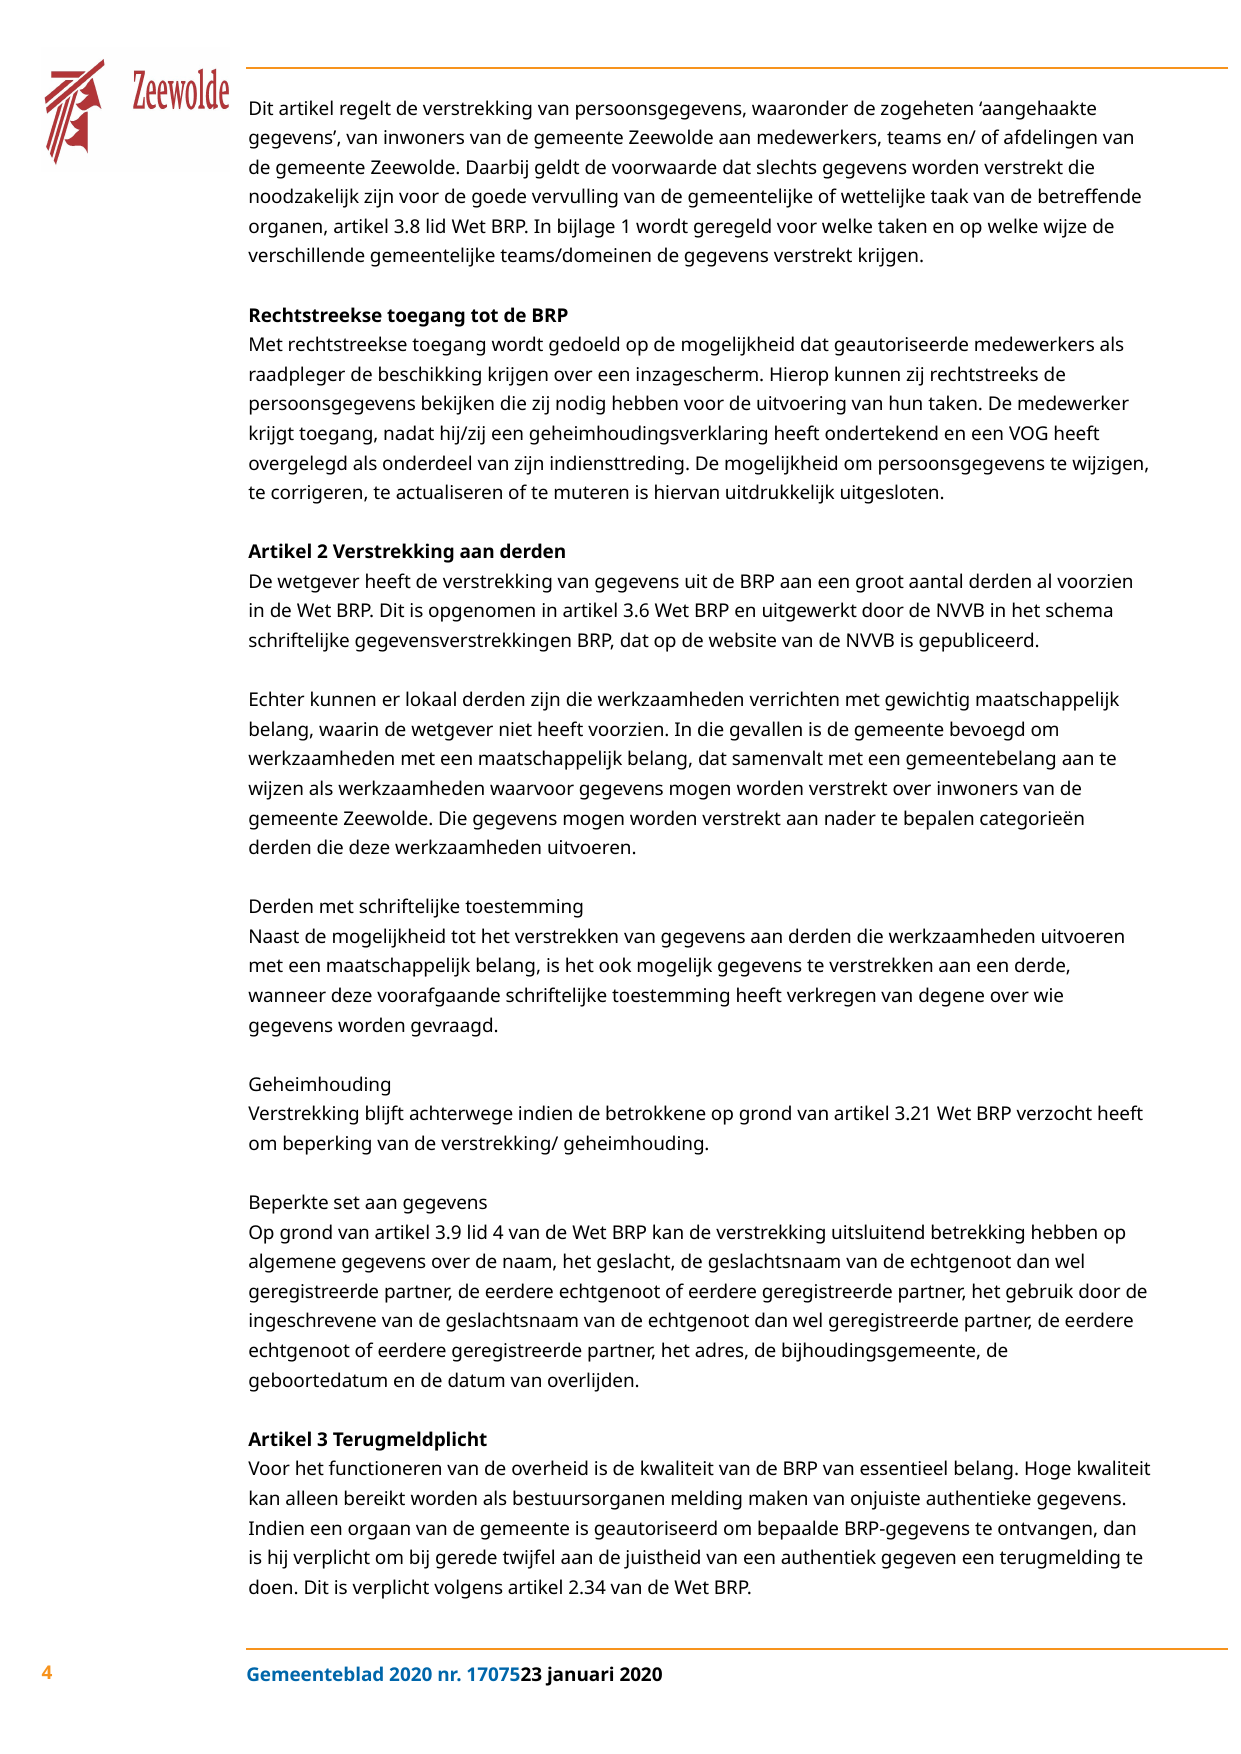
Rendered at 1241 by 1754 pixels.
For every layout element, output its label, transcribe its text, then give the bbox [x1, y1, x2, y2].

text Artikel 3 Terugmeldplicht [248, 1426, 1152, 1452]
text Met rechtstreekse toegang wordt gedoeld op de mogelijkheid dat geautoriseerde medewerkers als raadpleger de beschikking krijgen over een inzagescherm. Hierop kunnen zij rechtstreeks de persoonsgegevens bekijken die zij nodig hebben voor de uitvoering van hun taken. De medewerker krijgt toegang, nadat hij/zij een geheimhoudingsverklaring heeft ondertekend en een VOG heeft overgelegd als onderdeel van zijn indiensttreding. De mogelijkheid om persoonsgegevens te wijzigen, te corrigeren, te actualiseren of te muteren is hiervan uitdrukkelijk uitgesloten. [248, 331, 1152, 505]
text Geheimhouding [248, 1071, 1152, 1097]
text Echter kunnen er lokaal derden zijn die werkzaamheden verrichten met gewichtig maatschappelijk belang, waarin de wetgever niet heeft voorzien. In die gevallen is de gemeente bevoegd om werkzaamheden met een maatschappelijk belang, dat samenvalt met een gemeentebelang aan te wijzen als werkzaamheden waarvoor gegevens mogen worden verstrekt over inwoners van de gemeente Zeewolde. Die gegevens mogen worden verstrekt aan nader te bepalen categorieën derden die deze werkzaamheden uitvoeren. [248, 686, 1152, 860]
text Derden met schriftelijke toestemming [248, 893, 1152, 919]
text Op grond van artikel 3.9 lid 4 van de Wet BRP kan de verstrekking uitsluitend betrekking hebben op algemene gegevens over de naam, het geslacht, de geslachtsnaam van de echtgenoot dan wel geregistreerde partner, de eerdere echtgenoot of eerdere geregistreerde partner, het gebruik door de ingeschrevene van de geslachtsnaam van de echtgenoot dan wel geregistreerde partner, de eerdere echtgenoot of eerdere geregistreerde partner, het adres, de bijhoudingsgemeente, de geboortedatum en de datum van overlijden. [248, 1219, 1152, 1393]
text Rechtstreekse toegang tot de BRP [248, 302, 1152, 328]
text Artikel 2 Verstrekking aan derden [248, 538, 1152, 564]
text Verstrekking blijft achterwege indien de betrokkene op grond van artikel 3.21 Wet BRP verzocht heeft om beperking van de verstrekking/ geheimhouding. [248, 1101, 1152, 1156]
text De wetgever heeft de verstrekking van gegevens uit de BRP aan een groot aantal derden al voorzien in de Wet BRP. Dit is opgenomen in artikel 3.6 Wet BRP en uitgewerkt door de NVVB in het schema schriftelijke gegevensverstrekkingen BRP, dat op de website van de NVVB is gepubliceerd. [248, 568, 1152, 653]
text Naast de mogelijkheid tot het verstrekken van gegevens aan derden die werkzaamheden uitvoeren met een maatschappelijk belang, is het ook mogelijk gegevens te verstrekken aan een derde, wanneer deze voorafgaande schriftelijke toestemming heeft verkregen van degene over wie gegevens worden gevraagd. [248, 923, 1152, 1038]
text Dit artikel regelt de verstrekking van persoonsgegevens, waaronder de zogeheten ‘aangehaakte gegevens’, van inwoners van de gemeente Zeewolde aan medewerkers, teams en/ of afdelingen van de gemeente Zeewolde. Daarbij geldt de voorwaarde dat slechts gegevens worden verstrekt die noodzakelijk zijn voor de goede vervulling van de gemeentelijke of wettelijke taak van de betreffende organen, artikel 3.8 lid Wet BRP. In bijlage 1 wordt geregeld voor welke taken en op welke wijze de verschillende gemeentelijke teams/domeinen de gegevens verstrekt krijgen. [248, 95, 1152, 268]
text Beperkte set aan gegevens [248, 1189, 1152, 1215]
text Voor het functioneren van de overheid is de kwaliteit van de BRP van essentieel belang. Hoge kwaliteit kan alleen bereikt worden als bestuursorganen melding maken van onjuiste authentieke gegevens. Indien een orgaan van de gemeente is geautoriseerd om bepaalde BRP-gegevens te ontvangen, dan is hij verplicht om bij gerede twijfel aan de juistheid van een authentiek gegeven een terugmelding te doen. Dit is verplicht volgens artikel 2.34 van de Wet BRP. [248, 1456, 1152, 1600]
picture [41, 47, 231, 172]
